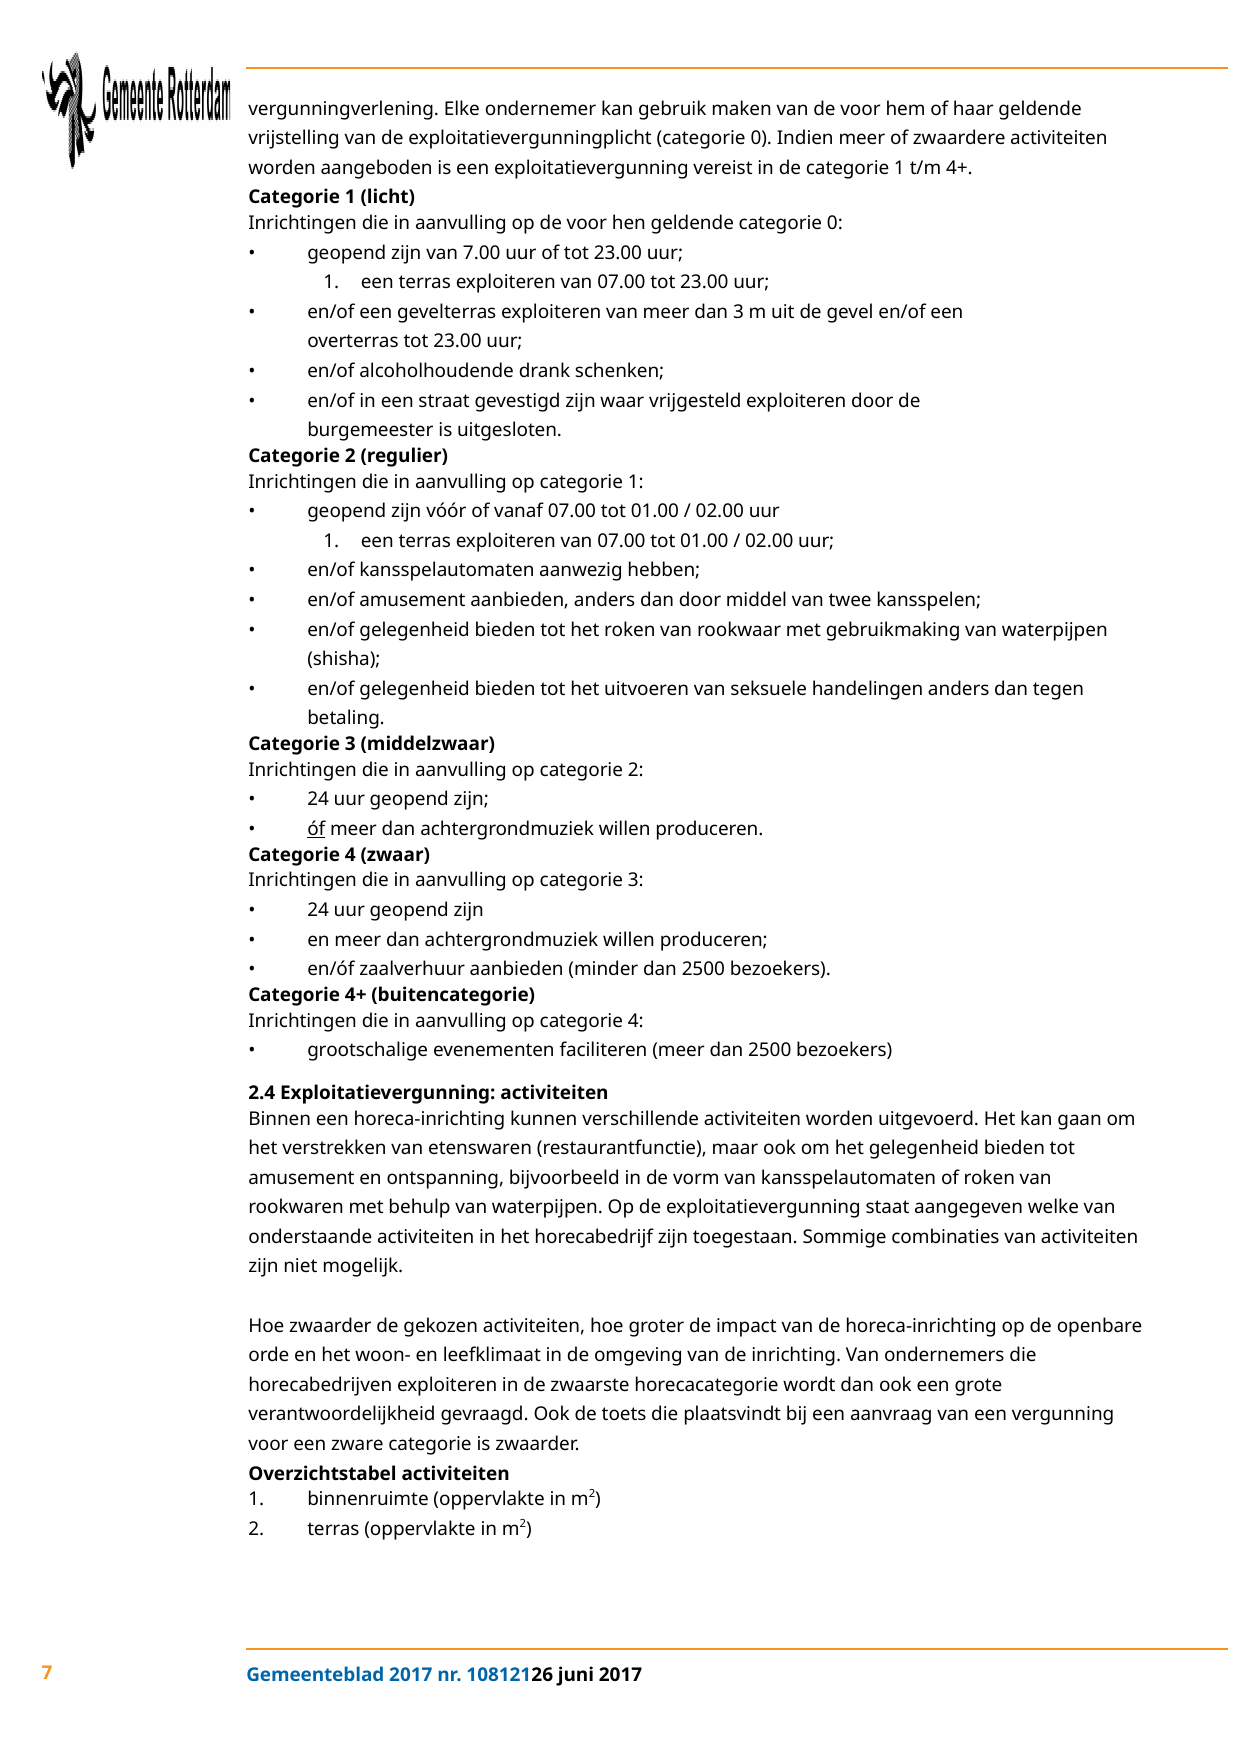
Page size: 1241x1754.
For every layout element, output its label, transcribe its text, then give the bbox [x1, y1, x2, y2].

table_cell binnenruimte (oppervlakte in m2) terras (oppervlakte in m2) [248, 1486, 1152, 1541]
table_cell Inrichtingen die in aanvulling op de voor hen geldende categorie 0: geopend zijn van 7.00 uur of tot 23.00 uur; een terras exploiteren van 07.00 tot 23.00 uur; en/of een gevelterras exploiteren van meer dan 3 m uit de gevel en/of een overterras tot 23.00 uur; en/of alcoholhoudende drank schenken; en/of in een straat gevestigd zijn waar vrijgesteld exploiteren door de burgemeester is uitgesloten. [248, 209, 983, 442]
picture [41, 47, 231, 172]
table_cell Inrichtingen die in aanvulling op categorie 3: 24 uur geopend zijn en meer dan achtergrondmuziek willen produceren; en/óf zaalverhuur aanbieden (minder dan 2500 bezoekers). [248, 867, 1152, 981]
table_header Overzichtstabel activiteiten [248, 1460, 1152, 1486]
table_cell Categorie 3 (middelzwaar) [248, 730, 1152, 756]
table_cell Inrichtingen die in aanvulling op categorie 4: grootschalige evenementen faciliteren (meer dan 2500 bezoekers) [248, 1007, 1152, 1062]
table_cell Inrichtingen die in aanvulling op categorie 1: geopend zijn vóór of vanaf 07.00 tot 01.00 / 02.00 uur een terras exploiteren van 07.00 tot 01.00 / 02.00 uur; en/of kansspelautomaten aanwezig hebben; en/of amusement aanbieden, anders dan door middel van twee kansspelen; en/of gelegenheid bieden tot het roken van rookwaar met gebruikmaking van waterpijpen (shisha); en/of gelegenheid bieden tot het uitvoeren van seksuele handelingen anders dan tegen betaling. [248, 468, 1152, 730]
table_header Categorie 1 (licht) [248, 184, 983, 209]
text Hoe zwaarder de gekozen activiteiten, hoe groter de impact van de horeca-inrichting op de openbare orde en het woon- en leefklimaat in de omgeving van de inrichting. Van ondernemers die horecabedrijven exploiteren in de zwaarste horecacategorie wordt dan ook een grote verantwoordelijkheid gevraagd. Ook de toets die plaatsvindt bij een aanvraag van een vergunning voor een zware categorie is zwaarder. [248, 1312, 1152, 1456]
table_cell Categorie 4 (zwaar) [248, 841, 1152, 867]
table_cell Categorie 2 (regulier) [248, 442, 1152, 468]
text vergunningverlening. Elke ondernemer kan gebruik maken van de voor hem of haar geldende vrijstelling van de exploitatievergunningplicht (categorie 0). Indien meer of zwaardere activiteiten worden aangeboden is een exploitatievergunning vereist in de categorie 1 t/m 4+. [248, 95, 1152, 180]
text 2.4 Exploitatievergunning: activiteiten [248, 1079, 1152, 1105]
text Binnen een horeca-inrichting kunnen verschillende activiteiten worden uitgevoerd. Het kan gaan om het verstrekken van etenswaren (restaurantfunctie), maar ook om het gelegenheid bieden tot amusement en ontspanning, bijvoorbeeld in de vorm van kansspelautomaten of roken van rookwaren met behulp van waterpijpen. Op de exploitatievergunning staat aangegeven welke van onderstaande activiteiten in het horecabedrijf zijn toegestaan. Sommige combinaties van activiteiten zijn niet mogelijk. [248, 1105, 1152, 1278]
table_cell Inrichtingen die in aanvulling op categorie 2: 24 uur geopend zijn; óf meer dan achtergrondmuziek willen produceren. [248, 756, 1152, 841]
table_cell Categorie 4+ (buitencategorie) [248, 981, 1152, 1007]
